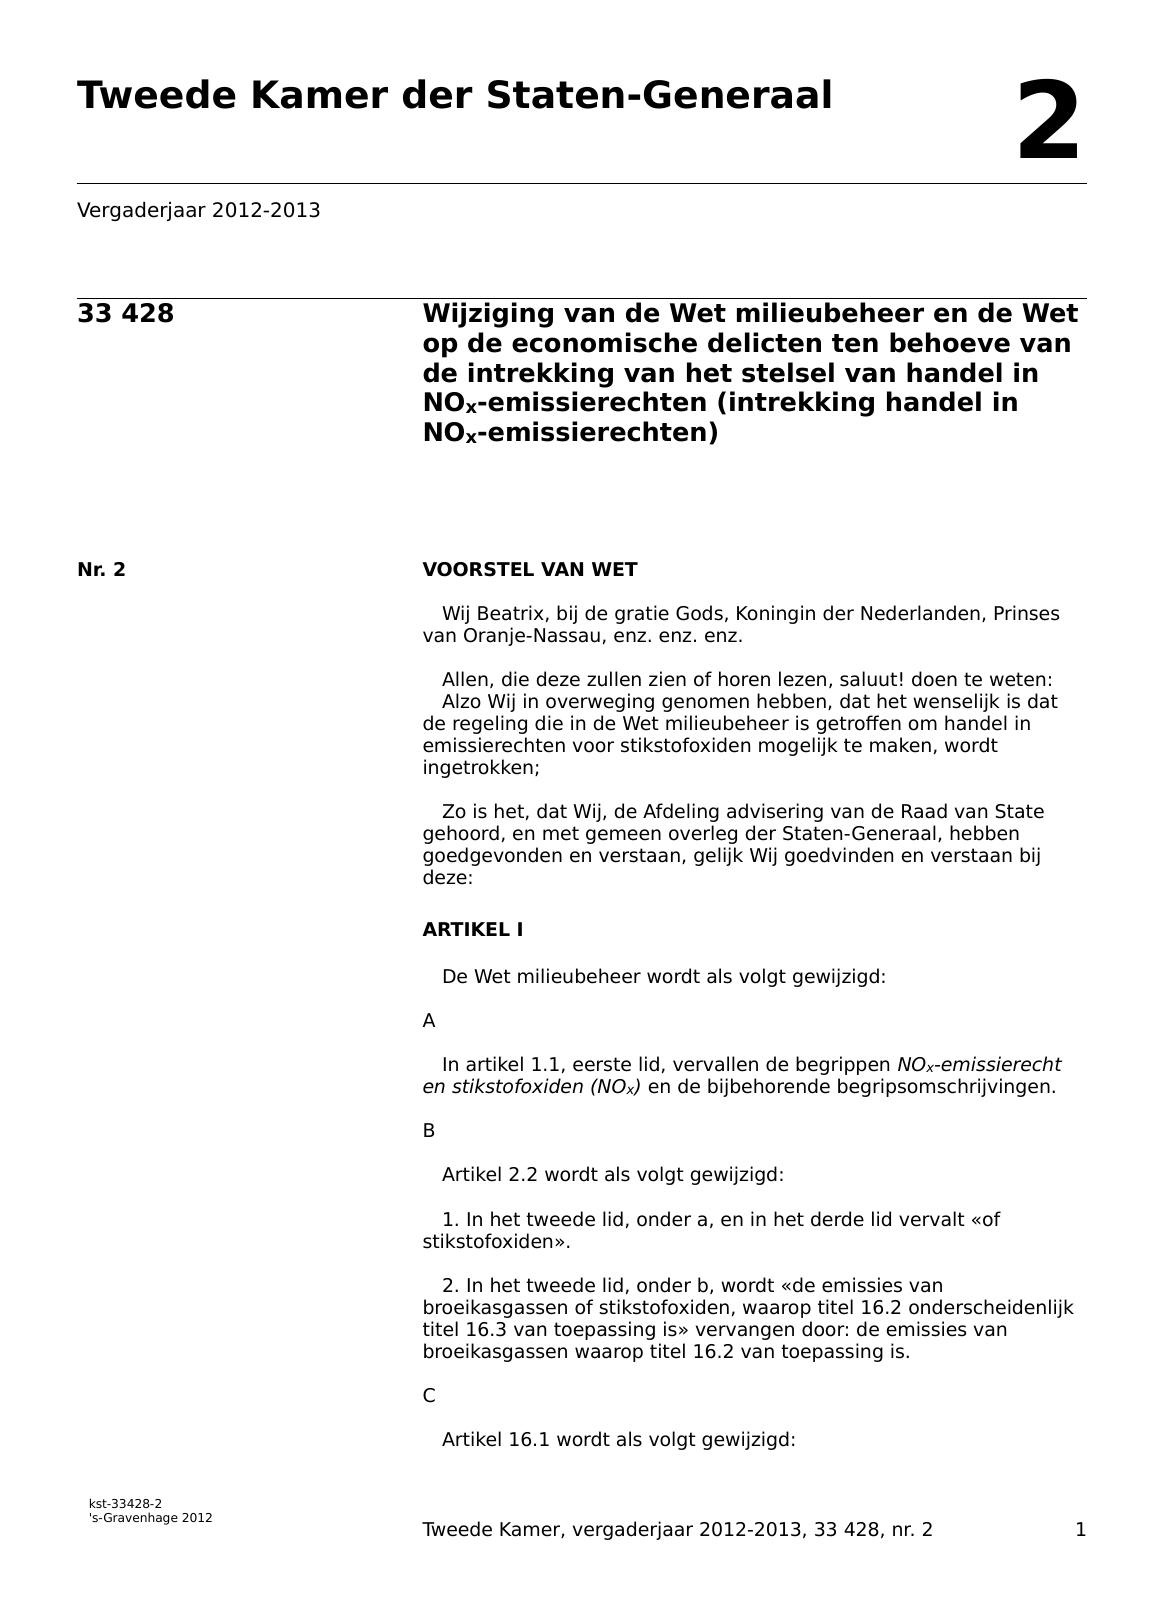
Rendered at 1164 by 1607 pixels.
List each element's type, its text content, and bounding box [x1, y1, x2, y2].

text In artikel 1.1, eerste lid, vervallen de begrippen NOx-emissierecht en stikstofoxiden (NOx) en de bijbehorende begripsomschrijvingen. [422, 1054, 1087, 1098]
table_cell Vergaderjaar 2012-2013 [77, 184, 1087, 298]
text Artikel 2.2 wordt als volgt gewijzigd: [422, 1164, 1087, 1186]
subtitle 33 428 Wijziging van de Wet milieubeheer en de Wet op de economische delicten ten behoeve van de intrekking van het stelsel van handel in NOx-emissierechten (intrekking handel in NOx-emissierechten) [77, 299, 1087, 447]
subtitle Nr. 2 VOORSTEL VAN WET [77, 558, 1087, 580]
text kst-33428-2 [88, 1497, 323, 1511]
text 's-Gravenhage 2012 [88, 1511, 323, 1525]
table_header 2 [886, 59, 1087, 183]
text A [422, 1010, 1087, 1032]
text Artikel 16.1 wordt als volgt gewijzigd: [422, 1429, 1087, 1451]
text 2. In het tweede lid, onder b, wordt «de emissies van broeikasgassen of stikstofoxiden, waarop titel 16.2 onderscheidenlijk titel 16.3 van toepassing is» vervangen door: de emissies van broeikasgassen waarop titel 16.2 van toepassing is. [422, 1275, 1087, 1363]
text Wij Beatrix, bij de gratie Gods, Koningin der Nederlanden, Prinses van Oranje-Nassau, enz. enz. enz. [422, 603, 1087, 647]
table_header Tweede Kamer der Staten-Generaal [77, 59, 886, 183]
text Allen, die deze zullen zien of horen lezen, saluut! doen te weten: [422, 669, 1087, 691]
text B [422, 1120, 1087, 1142]
subtitle ARTIKEL I [422, 919, 1087, 941]
text Alzo Wij in overweging genomen hebben, dat het wenselijk is dat de regeling die in de Wet milieubeheer is getroffen om handel in emissierechten voor stikstofoxiden mogelijk te maken, wordt ingetrokken; [422, 691, 1087, 779]
text De Wet milieubeheer wordt als volgt gewijzigd: [422, 966, 1087, 988]
text 1. In het tweede lid, onder a, en in het derde lid vervalt «of stikstofoxiden». [422, 1208, 1087, 1252]
text Zo is het, dat Wij, de Afdeling advisering van de Raad van State gehoord, en met gemeen overleg der Staten-Generaal, hebben goedgevonden en verstaan, gelijk Wij goedvinden en verstaan bij deze: [422, 801, 1087, 889]
text C [422, 1385, 1087, 1407]
